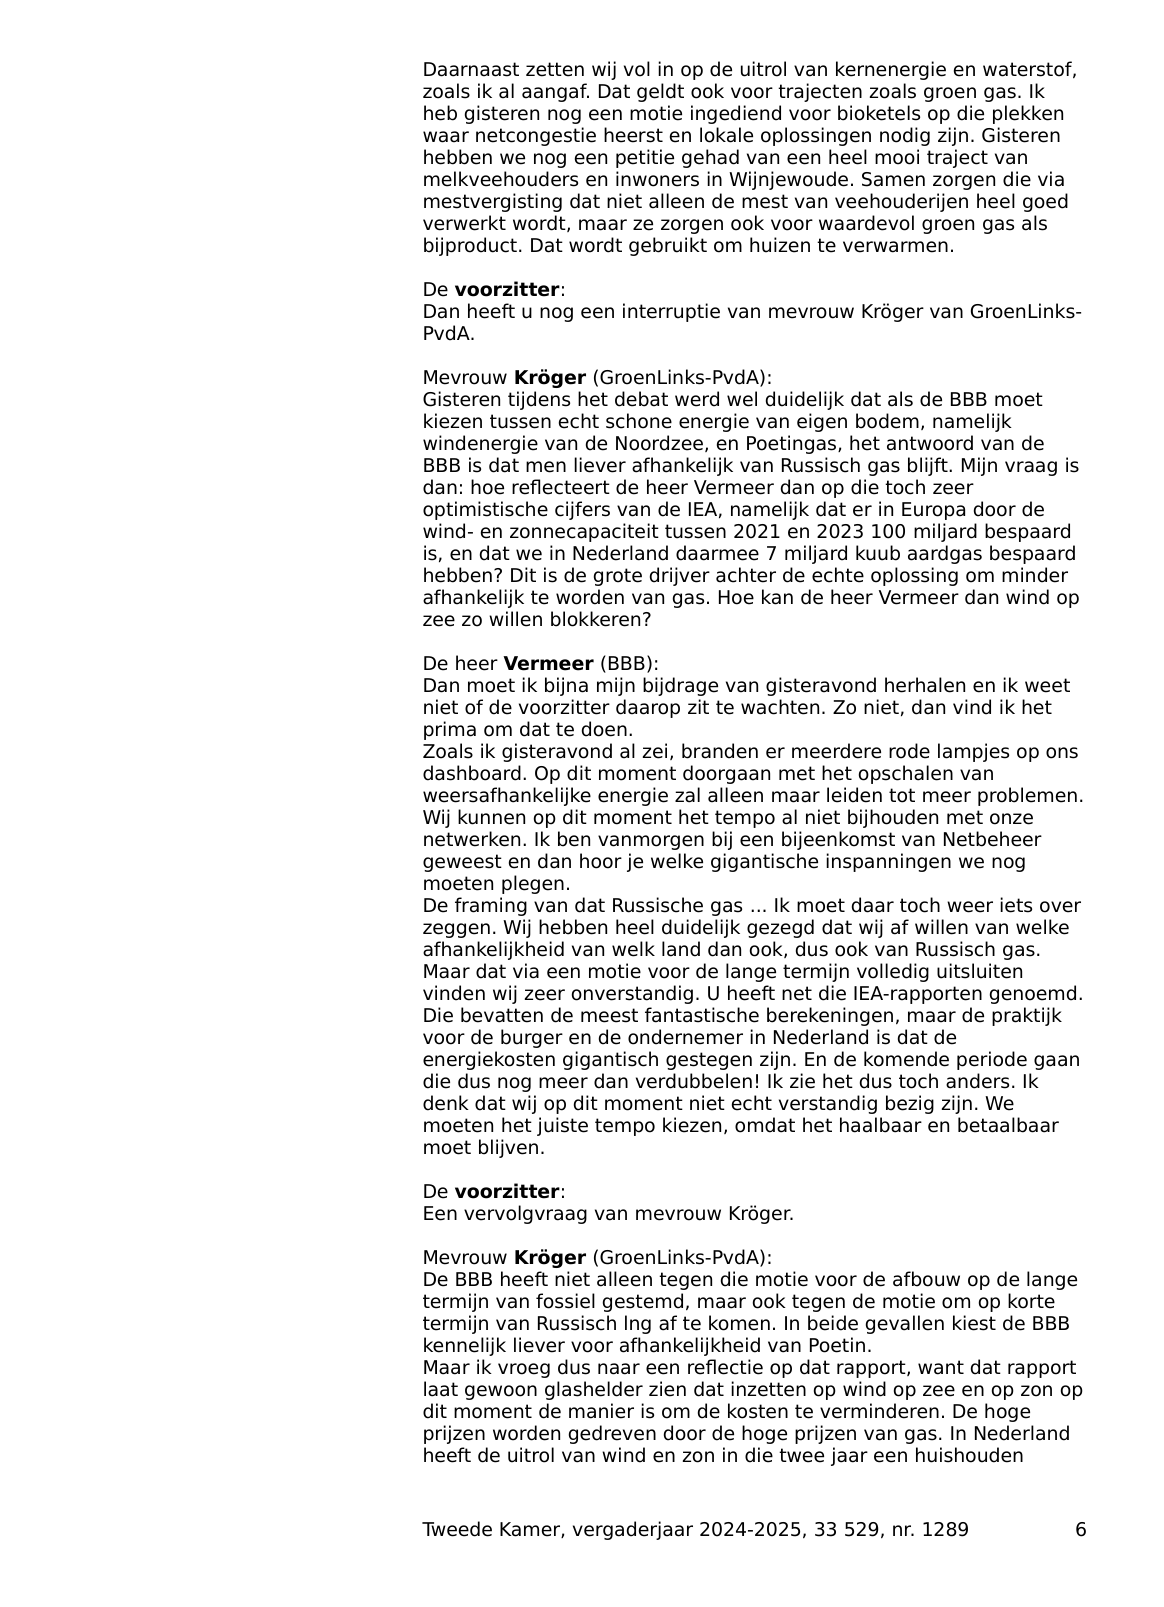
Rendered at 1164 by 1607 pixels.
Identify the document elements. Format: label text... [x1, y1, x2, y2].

text Daarnaast zetten wij vol in op de uitrol van kernenergie en waterstof, zoals ik al aangaf. Dat geldt ook voor trajecten zoals groen gas. Ik heb gisteren nog een motie ingediend voor bioketels op die plekken waar netcongestie heerst en lokale oplossingen nodig zijn. Gisteren hebben we nog een petitie gehad van een heel mooi traject van melkveehouders en inwoners in Wijnjewoude. Samen zorgen die via mestvergisting dat niet alleen de mest van veehouderijen heel goed verwerkt wordt, maar ze zorgen ook voor waardevol groen gas als bijproduct. Dat wordt gebruikt om huizen te verwarmen. [422, 59, 1087, 257]
text Zoals ik gisteravond al zei, branden er meerdere rode lampjes op ons dashboard. Op dit moment doorgaan met het opschalen van weersafhankelijke energie zal alleen maar leiden tot meer problemen. Wij kunnen op dit moment het tempo al niet bijhouden met onze netwerken. Ik ben vanmorgen bij een bijeenkomst van Netbeheer geweest en dan hoor je welke gigantische inspanningen we nog moeten plegen. [422, 741, 1087, 895]
text Dan moet ik bijna mijn bijdrage van gisteravond herhalen en ik weet niet of de voorzitter daarop zit te wachten. Zo niet, dan vind ik het prima om dat te doen. [422, 675, 1087, 741]
text De voorzitter: [422, 279, 1087, 301]
text Mevrouw Kröger (GroenLinks-PvdA): [422, 1247, 1087, 1269]
text Mevrouw Kröger (GroenLinks-PvdA): [422, 367, 1087, 389]
text De BBB heeft niet alleen tegen die motie voor de afbouw op de lange termijn van fossiel gestemd, maar ook tegen de motie om op korte termijn van Russisch lng af te komen. In beide gevallen kiest de BBB kennelijk liever voor afhankelijkheid van Poetin. [422, 1269, 1087, 1357]
text Gisteren tijdens het debat werd wel duidelijk dat als de BBB moet kiezen tussen echt schone energie van eigen bodem, namelijk windenergie van de Noordzee, en Poetingas, het antwoord van de BBB is dat men liever afhankelijk van Russisch gas blijft. Mijn vraag is dan: hoe reflecteert de heer Vermeer dan op die toch zeer optimistische cijfers van de IEA, namelijk dat er in Europa door de wind- en zonnecapaciteit tussen 2021 en 2023 100 miljard bespaard is, en dat we in Nederland daarmee 7 miljard kuub aardgas bespaard hebben? Dit is de grote drijver achter de echte oplossing om minder afhankelijk te worden van gas. Hoe kan de heer Vermeer dan wind op zee zo willen blokkeren? [422, 389, 1087, 631]
text Een vervolgvraag van mevrouw Kröger. [422, 1203, 1087, 1225]
text Dan heeft u nog een interruptie van mevrouw Kröger van GroenLinks-PvdA. [422, 301, 1087, 345]
text De heer Vermeer (BBB): [422, 653, 1087, 675]
text De framing van dat Russische gas ... Ik moet daar toch weer iets over zeggen. Wij hebben heel duidelijk gezegd dat wij af willen van welke afhankelijkheid van welk land dan ook, dus ook van Russisch gas. Maar dat via een motie voor de lange termijn volledig uitsluiten vinden wij zeer onverstandig. U heeft net die IEA-rapporten genoemd. Die bevatten de meest fantastische berekeningen, maar de praktijk voor de burger en de ondernemer in Nederland is dat de energiekosten gigantisch gestegen zijn. En de komende periode gaan die dus nog meer dan verdubbelen! Ik zie het dus toch anders. Ik denk dat wij op dit moment niet echt verstandig bezig zijn. We moeten het juiste tempo kiezen, omdat het haalbaar en betaalbaar moet blijven. [422, 895, 1087, 1159]
text Maar ik vroeg dus naar een reflectie op dat rapport, want dat rapport laat gewoon glashelder zien dat inzetten op wind op zee en op zon op dit moment de manier is om de kosten te verminderen. De hoge prijzen worden gedreven door de hoge prijzen van gas. In Nederland heeft de uitrol van wind en zon in die twee jaar een huishouden [422, 1357, 1087, 1467]
text De voorzitter: [422, 1181, 1087, 1203]
